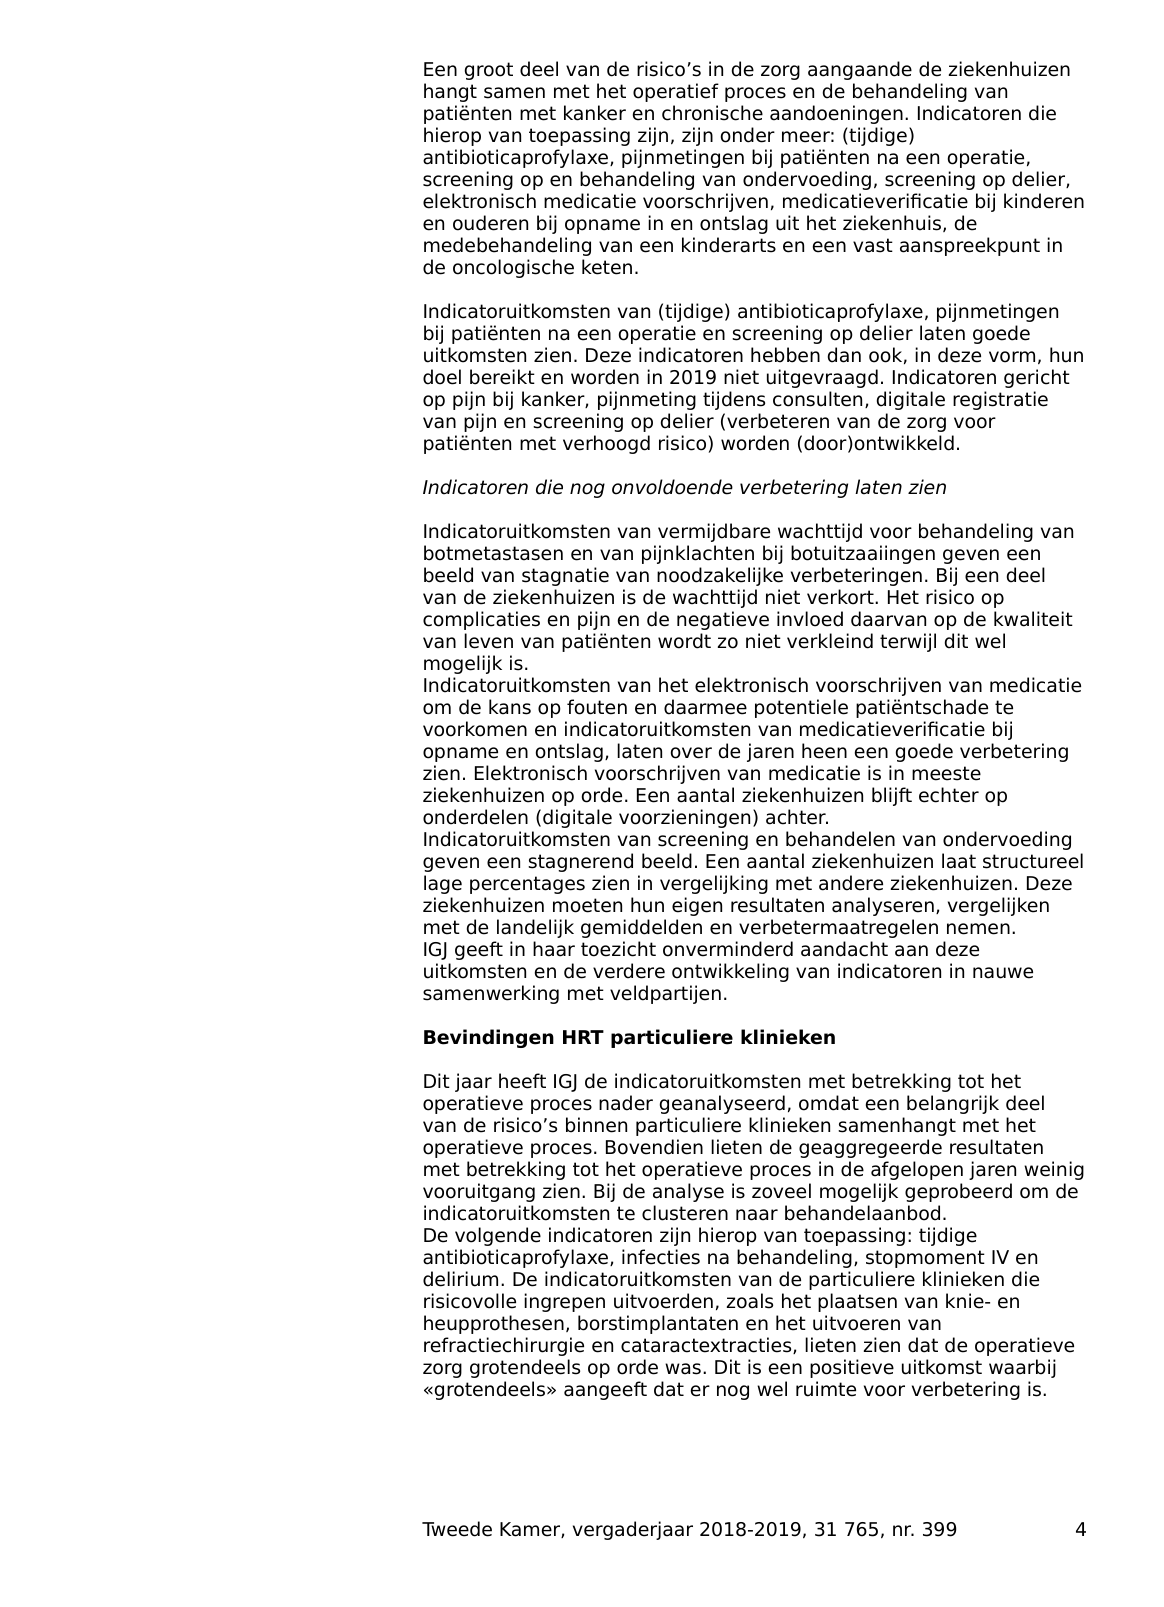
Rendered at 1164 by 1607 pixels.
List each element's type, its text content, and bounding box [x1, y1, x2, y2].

subtitle Bevindingen HRT particuliere klinieken [422, 1027, 1087, 1049]
text De volgende indicatoren zijn hierop van toepassing: tijdige antibioticaprofylaxe, infecties na behandeling, stopmoment IV en delirium. De indicatoruitkomsten van de particuliere klinieken die risicovolle ingrepen uitvoerden, zoals het plaatsen van knie- en heupprothesen, borstimplantaten en het uitvoeren van refractiechirurgie en cataractextracties, lieten zien dat de operatieve zorg grotendeels op orde was. Dit is een positieve uitkomst waarbij «grotendeels» aangeeft dat er nog wel ruimte voor verbetering is. [422, 1225, 1087, 1401]
text Indicatoruitkomsten van screening en behandelen van ondervoeding geven een stagnerend beeld. Een aantal ziekenhuizen laat structureel lage percentages zien in vergelijking met andere ziekenhuizen. Deze ziekenhuizen moeten hun eigen resultaten analyseren, vergelijken met de landelijk gemiddelden en verbetermaatregelen nemen. [422, 829, 1087, 939]
text Indicatoruitkomsten van het elektronisch voorschrijven van medicatie om de kans op fouten en daarmee potentiele patiëntschade te voorkomen en indicatoruitkomsten van medicatieverificatie bij opname en ontslag, laten over de jaren heen een goede verbetering zien. Elektronisch voorschrijven van medicatie is in meeste ziekenhuizen op orde. Een aantal ziekenhuizen blijft echter op onderdelen (digitale voorzieningen) achter. [422, 675, 1087, 829]
text Een groot deel van de risico’s in de zorg aangaande de ziekenhuizen hangt samen met het operatief proces en de behandeling van patiënten met kanker en chronische aandoeningen. Indicatoren die hierop van toepassing zijn, zijn onder meer: (tijdige) antibioticaprofylaxe, pijnmetingen bij patiënten na een operatie, screening op en behandeling van ondervoeding, screening op delier, elektronisch medicatie voorschrijven, medicatieverificatie bij kinderen en ouderen bij opname in en ontslag uit het ziekenhuis, de medebehandeling van een kinderarts en een vast aanspreekpunt in de oncologische keten. [422, 59, 1087, 279]
text Indicatoruitkomsten van vermijdbare wachttijd voor behandeling van botmetastasen en van pijnklachten bij botuitzaaiingen geven een beeld van stagnatie van noodzakelijke verbeteringen. Bij een deel van de ziekenhuizen is de wachttijd niet verkort. Het risico op complicaties en pijn en de negatieve invloed daarvan op de kwaliteit van leven van patiënten wordt zo niet verkleind terwijl dit wel mogelijk is. [422, 521, 1087, 675]
text Dit jaar heeft IGJ de indicatoruitkomsten met betrekking tot het operatieve proces nader geanalyseerd, omdat een belangrijk deel van de risico’s binnen particuliere klinieken samenhangt met het operatieve proces. Bovendien lieten de geaggregeerde resultaten met betrekking tot het operatieve proces in de afgelopen jaren weinig vooruitgang zien. Bij de analyse is zoveel mogelijk geprobeerd om de indicatoruitkomsten te clusteren naar behandelaanbod. [422, 1071, 1087, 1225]
subtitle Indicatoren die nog onvoldoende verbetering laten zien [422, 477, 1087, 499]
text IGJ geeft in haar toezicht onverminderd aandacht aan deze uitkomsten en de verdere ontwikkeling van indicatoren in nauwe samenwerking met veldpartijen. [422, 939, 1087, 1005]
text Indicatoruitkomsten van (tijdige) antibioticaprofylaxe, pijnmetingen bij patiënten na een operatie en screening op delier laten goede uitkomsten zien. Deze indicatoren hebben dan ook, in deze vorm, hun doel bereikt en worden in 2019 niet uitgevraagd. Indicatoren gericht op pijn bij kanker, pijnmeting tijdens consulten, digitale registratie van pijn en screening op delier (verbeteren van de zorg voor patiënten met verhoogd risico) worden (door)ontwikkeld. [422, 301, 1087, 455]
